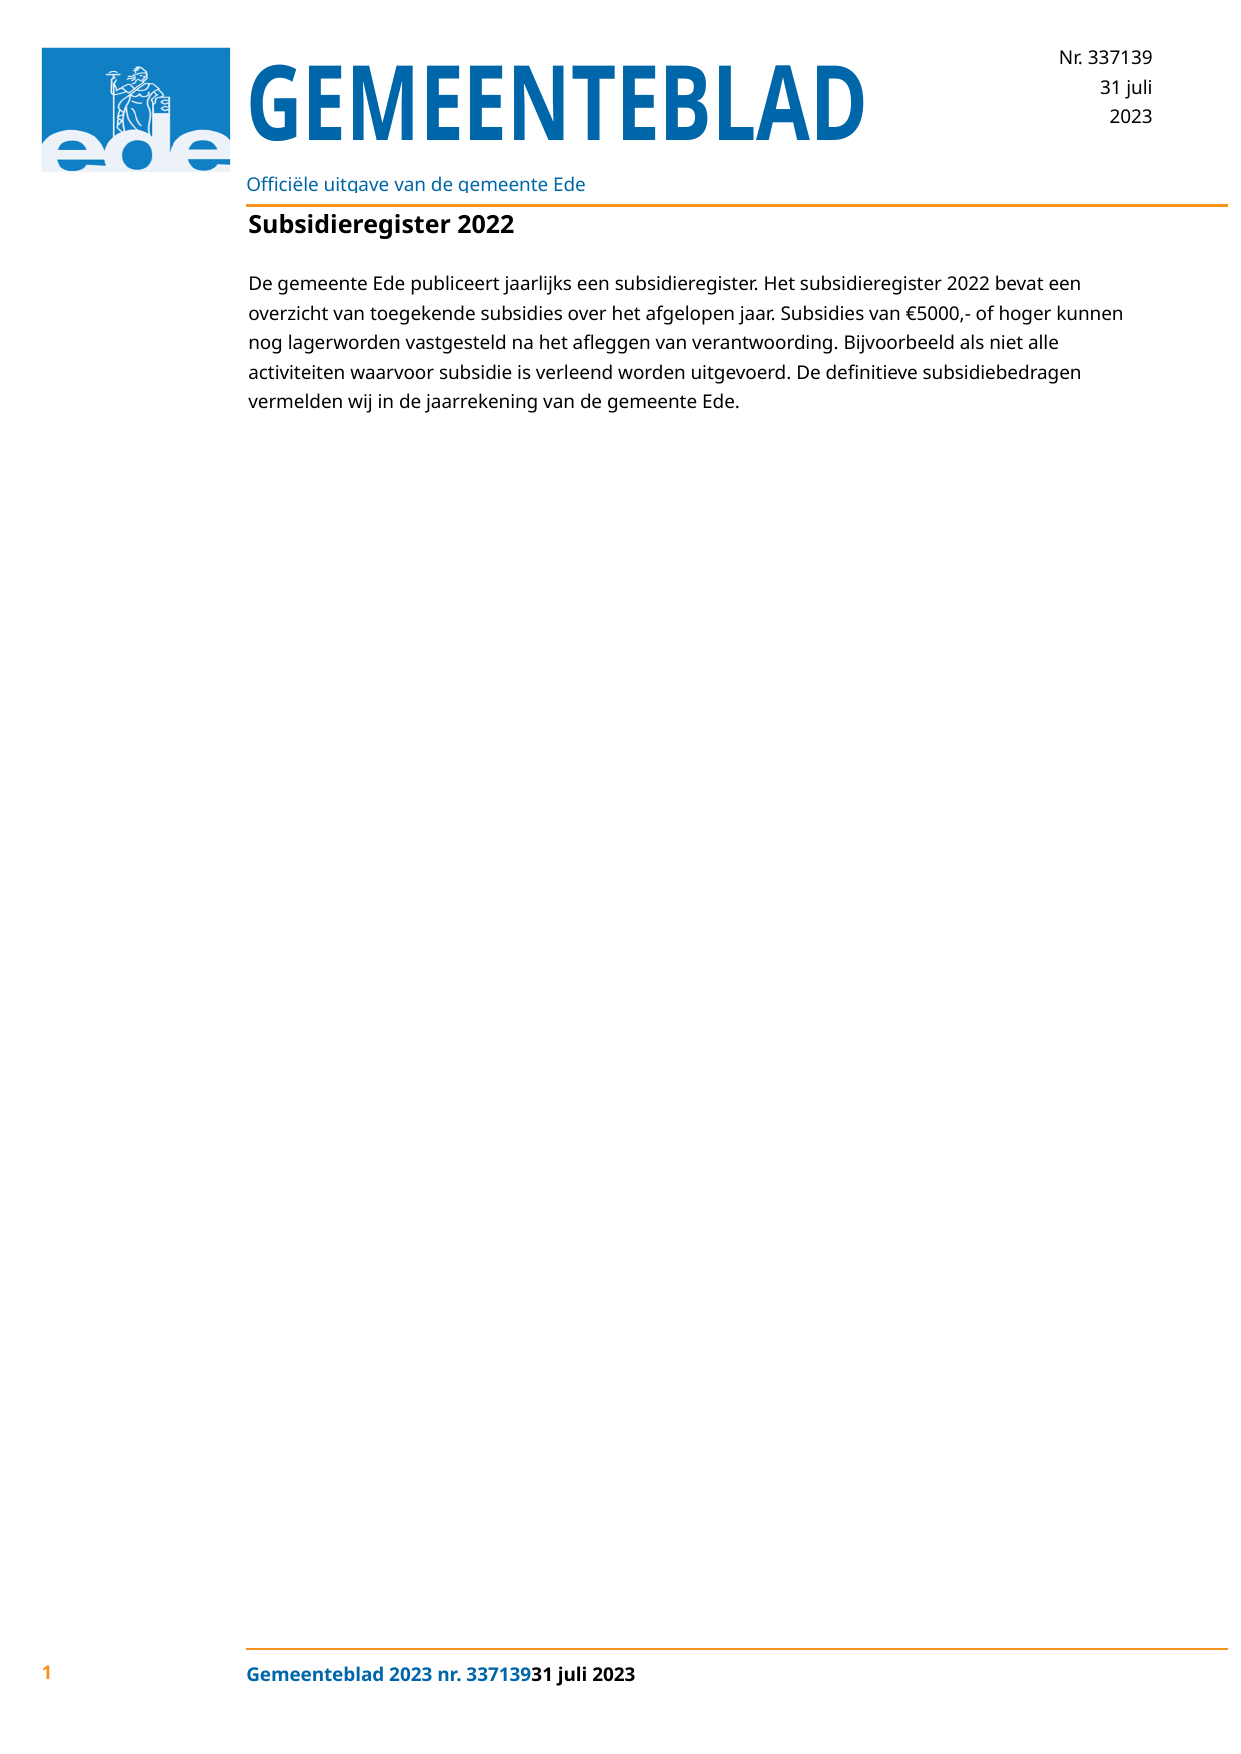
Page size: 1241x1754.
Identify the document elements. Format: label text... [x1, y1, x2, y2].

text Subsidieregister 2022 [248, 207, 1152, 241]
text De gemeente Ede publiceert jaarlijks een subsidieregister. Het subsidieregister 2022 bevat een overzicht van toegekende subsidies over het afgelopen jaar. Subsidies van €5000,- of hoger kunnen nog lagerworden vastgesteld na het afleggen van verantwoording. Bijvoorbeeld als niet alle activiteiten waarvoor subsidie is verleend worden uitgevoerd. De definitieve subsidiebedragen vermelden wij in de jaarrekening van de gemeente Ede. [248, 270, 1152, 414]
picture [41, 47, 231, 172]
